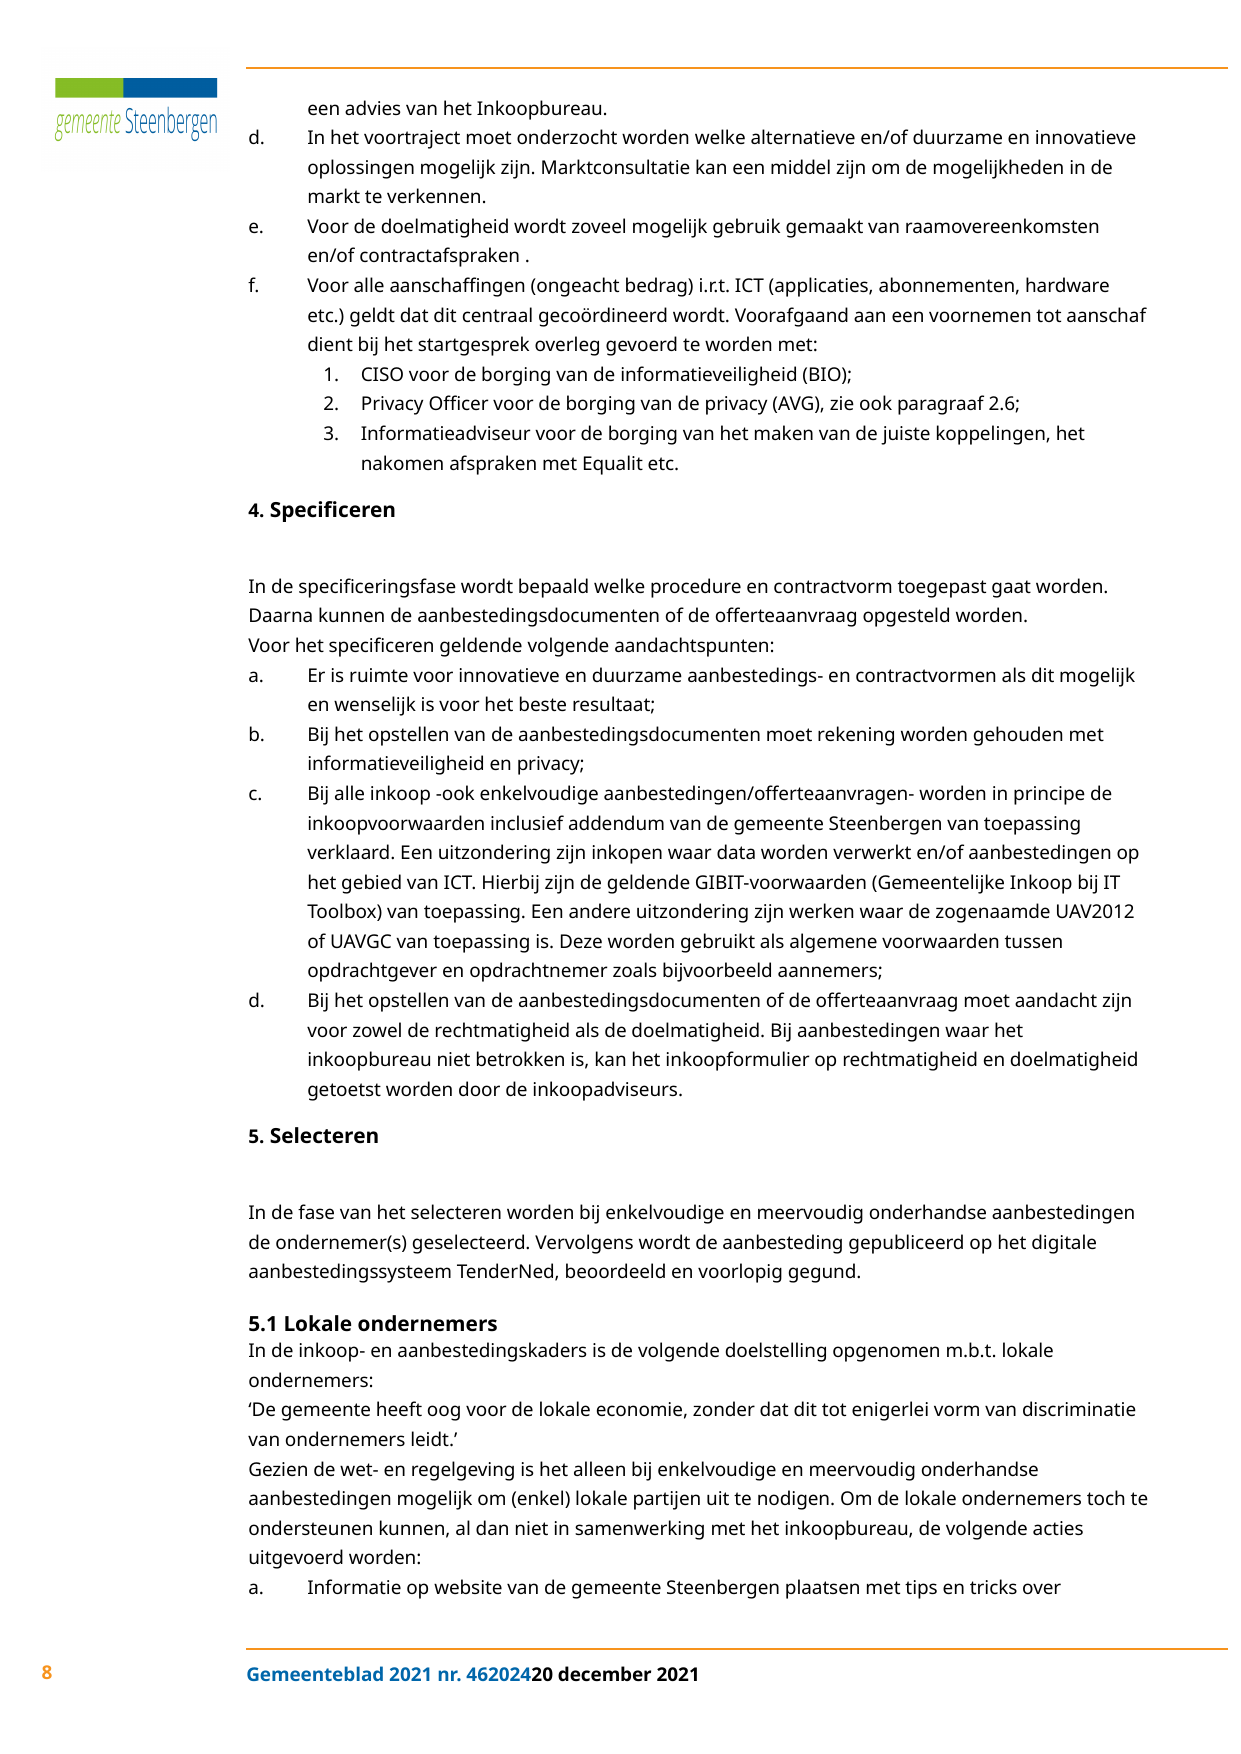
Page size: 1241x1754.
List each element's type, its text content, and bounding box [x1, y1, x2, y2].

picture [41, 47, 231, 172]
text In de inkoop- en aanbestedingskaders is de volgende doelstelling opgenomen m.b.t. lokale ondernemers: [248, 1337, 1152, 1393]
text 4. Specificeren [248, 495, 1152, 524]
list Er is ruimte voor innovatieve en duurzame aanbestedings- en contractvormen als dit mogelijk en wenselijk is voor het beste resultaat; [248, 662, 1152, 717]
text 5.1 Lokale ondernemers [248, 1309, 1152, 1337]
list CISO voor de borging van de informatieveiligheid (BIO); [323, 361, 1152, 387]
list een advies van het Inkoopbureau. [248, 95, 1152, 121]
list Informatie op website van de gemeente Steenbergen plaatsen met tips en tricks over [248, 1574, 1152, 1600]
text Gezien de wet- en regelgeving is het alleen bij enkelvoudige en meervoudig onderhandse aanbestedingen mogelijk om (enkel) lokale partijen uit te nodigen. Om de lokale ondernemers toch te ondersteunen kunnen, al dan niet in samenwerking met het inkoopbureau, de volgende acties uitgevoerd worden: [248, 1456, 1152, 1570]
list Privacy Officer voor de borging van de privacy (AVG), zie ook paragraaf 2.6; [323, 391, 1152, 416]
list Voor de doelmatigheid wordt zoveel mogelijk gebruik gemaakt van raamovereenkomsten en/of contractafspraken . [248, 213, 1152, 268]
list Voor alle aanschaffingen (ongeacht bedrag) i.r.t. ICT (applicaties, abonnementen, hardware etc.) geldt dat dit centraal gecoördineerd wordt. Voorafgaand aan een voornemen tot aanschaf dient bij het startgesprek overleg gevoerd te worden met: [248, 272, 1152, 357]
text In de fase van het selecteren worden bij enkelvoudige en meervoudig onderhandse aanbestedingen de ondernemer(s) geselecteerd. Vervolgens wordt de aanbesteding gepubliceerd op het digitale aanbestedingssysteem TenderNed, beoordeeld en voorlopig gegund. [248, 1199, 1152, 1284]
list In het voortraject moet onderzocht worden welke alternatieve en/of duurzame en innovatieve oplossingen mogelijk zijn. Marktconsultatie kan een middel zijn om de mogelijkheden in de markt te verkennen. [248, 124, 1152, 209]
text Voor het specificeren geldende volgende aandachtspunten: [248, 632, 1152, 658]
text 5. Selecteren [248, 1122, 1152, 1150]
text ‘De gemeente heeft oog voor de lokale economie, zonder dat dit tot enigerlei vorm van discriminatie van ondernemers leidt.’ [248, 1397, 1152, 1452]
text In de specificeringsfase wordt bepaald welke procedure en contractvorm toegepast gaat worden. Daarna kunnen de aanbestedingsdocumenten of de offerteaanvraag opgesteld worden. [248, 573, 1152, 628]
list Bij het opstellen van de aanbestedingsdocumenten moet rekening worden gehouden met informatieveiligheid en privacy; [248, 721, 1152, 776]
list Bij het opstellen van de aanbestedingsdocumenten of de offerteaanvraag moet aandacht zijn voor zowel de rechtmatigheid als de doelmatigheid. Bij aanbestedingen waar het inkoopbureau niet betrokken is, kan het inkoopformulier op rechtmatigheid en doelmatigheid getoetst worden door de inkoopadviseurs. [248, 987, 1152, 1102]
list Bij alle inkoop -ook enkelvoudige aanbestedingen/offerteaanvragen- worden in principe de inkoopvoorwaarden inclusief addendum van de gemeente Steenbergen van toepassing verklaard. Een uitzondering zijn inkopen waar data worden verwerkt en/of aanbestedingen op het gebied van ICT. Hierbij zijn de geldende GIBIT-voorwaarden (Gemeentelijke Inkoop bij IT Toolbox) van toepassing. Een andere uitzondering zijn werken waar de zogenaamde UAV2012 of UAVGC van toepassing is. Deze worden gebruikt als algemene voorwaarden tussen opdrachtgever en opdrachtnemer zoals bijvoorbeeld aannemers; [248, 780, 1152, 983]
list Informatieadviseur voor de borging van het maken van de juiste koppelingen, het nakomen afspraken met Equalit etc. [323, 420, 1152, 476]
